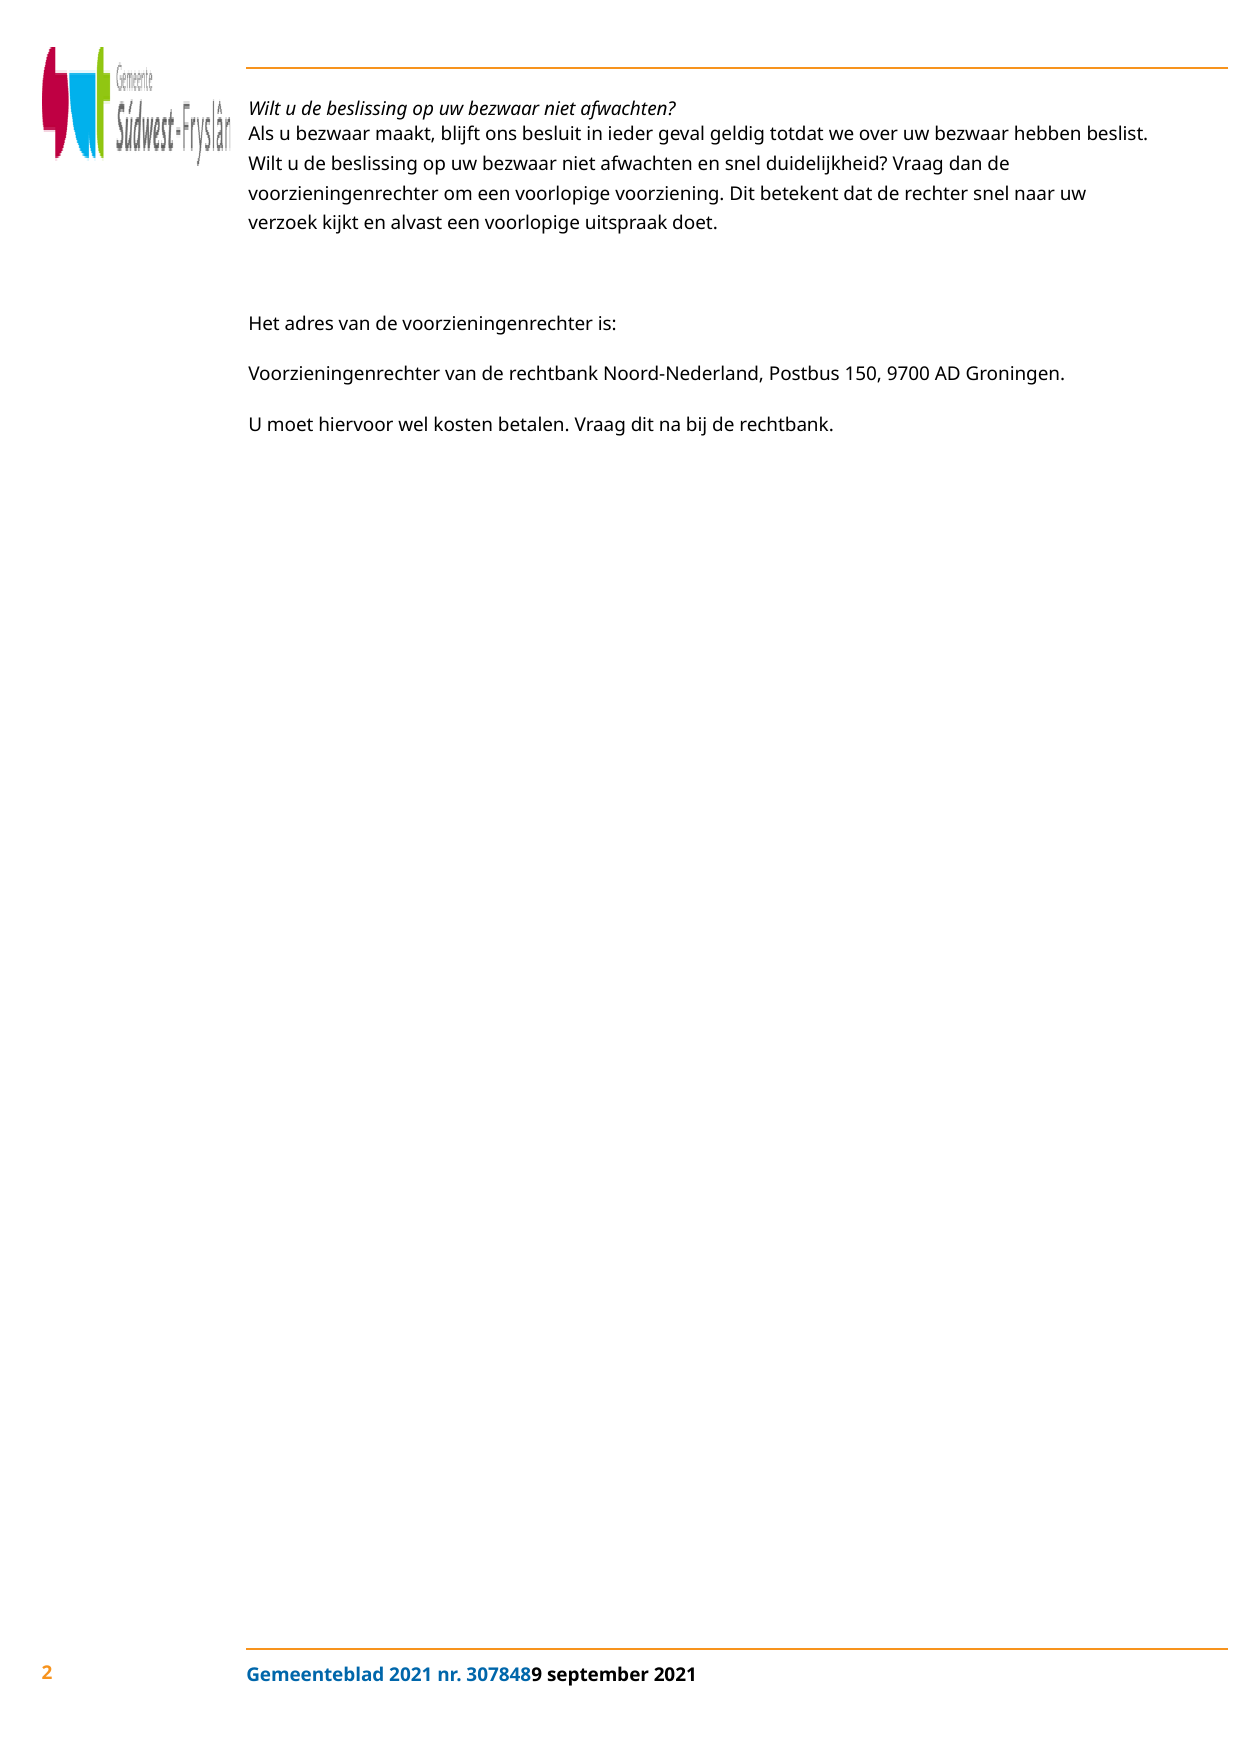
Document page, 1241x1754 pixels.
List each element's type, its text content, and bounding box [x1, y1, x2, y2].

text Als u bezwaar maakt, blijft ons besluit in ieder geval geldig totdat we over uw bezwaar hebben beslist. Wilt u de beslissing op uw bezwaar niet afwachten en snel duidelijkheid? Vraag dan de voorzieningenrechter om een voorlopige voorziening. Dit betekent dat de rechter snel naar uw verzoek kijkt en alvast een voorlopige uitspraak doet. [248, 121, 1152, 235]
text Wilt u de beslissing op uw bezwaar niet afwachten? [248, 95, 1152, 121]
text Voorzieningenrechter van de rechtbank Noord-Nederland, Postbus 150, 9700 AD Groningen. [248, 361, 1152, 386]
text U moet hiervoor wel kosten betalen. Vraag dit na bij de rechtbank. [248, 411, 1152, 437]
picture [41, 47, 231, 172]
text Het adres van de voorzieningenrechter is: [248, 310, 1152, 336]
